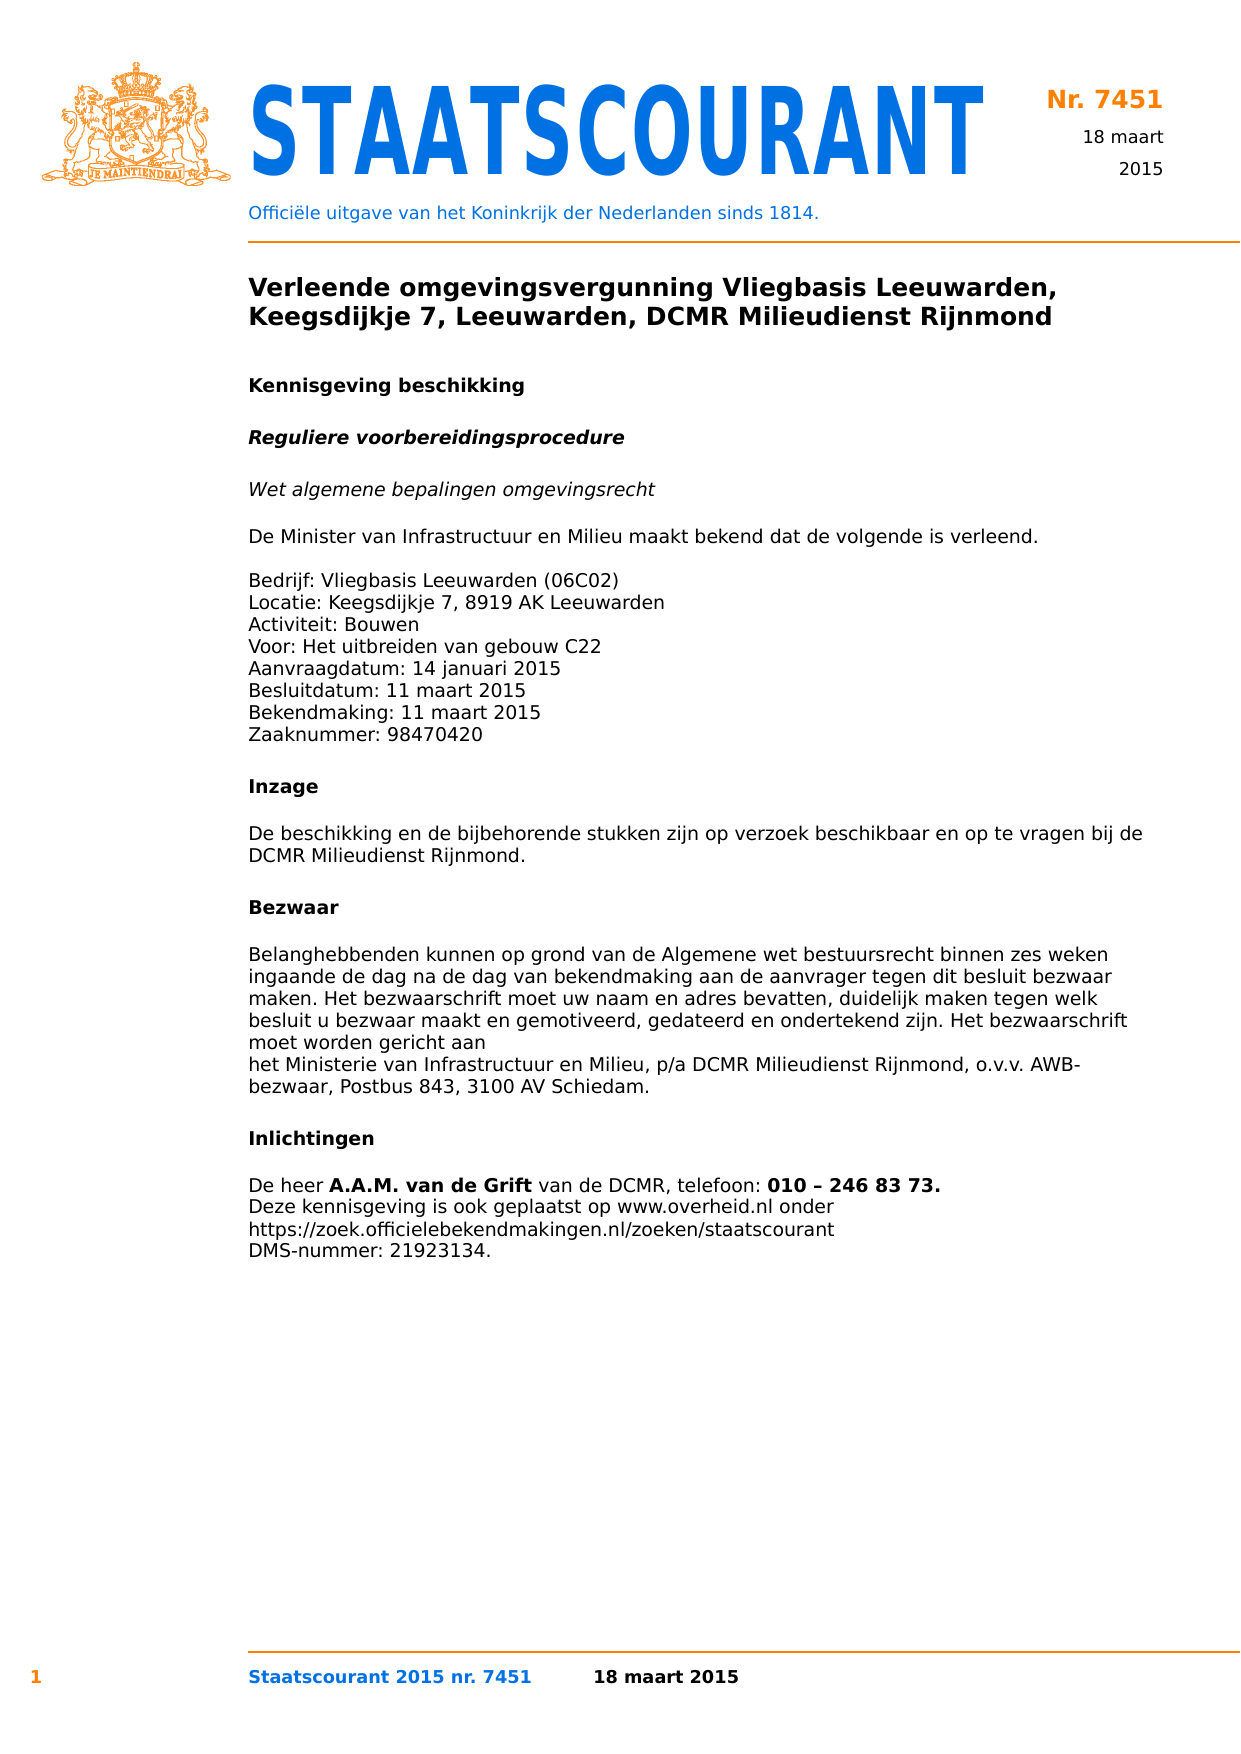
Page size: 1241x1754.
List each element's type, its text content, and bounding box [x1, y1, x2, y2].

table_cell 18 maart [998, 121, 1240, 153]
text Deze kennisgeving is ook geplaatst op www.overheid.nl onder https://zoek.officielebekendmakingen.nl/zoeken/staatscourant [248, 1196, 1163, 1240]
text De beschikking en de bijbehorende stukken zijn op verzoek beschikbaar en op te vragen bij de DCMR Milieudienst Rijnmond. [248, 823, 1163, 867]
text Zaaknummer: 98470420 [248, 724, 1163, 746]
table_header STAATSCOURANT [248, 62, 998, 203]
text Besluitdatum: 11 maart 2015 [248, 680, 1163, 702]
subtitle Bezwaar [248, 897, 1163, 919]
subtitle Inlichtingen [248, 1127, 1163, 1149]
table_cell 2015 [998, 153, 1240, 203]
text De Minister van Infrastructuur en Milieu maakt bekend dat de volgende is verleend. [248, 526, 1163, 548]
picture [41, 62, 231, 186]
text Bekendmaking: 11 maart 2015 [248, 702, 1163, 724]
text het Ministerie van Infrastructuur en Milieu, p/a DCMR Milieudienst Rijnmond, o.v.v. AWB-bezwaar, Postbus 843, 3100 AV Schiedam. [248, 1053, 1163, 1097]
text De heer A.A.M. van de Grift van de DCMR, telefoon: 010 – 246 83 73. [248, 1174, 1163, 1196]
subtitle Reguliere voorbereidingsprocedure [248, 427, 1163, 449]
subtitle Wet algemene bepalingen omgevingsrecht [248, 479, 1163, 501]
table_cell Officiële uitgave van het Koninkrijk der Nederlanden sinds 1814. [248, 203, 1240, 241]
text Voor: Het uitbreiden van gebouw C22 [248, 636, 1163, 658]
subtitle Kennisgeving beschikking [248, 375, 1163, 397]
text Aanvraagdatum: 14 januari 2015 [248, 658, 1163, 680]
text Bedrijf: Vliegbasis Leeuwarden (06C02) [248, 570, 1163, 592]
subtitle Inzage [248, 776, 1163, 798]
table_header [25, 62, 248, 241]
table_header Nr. 7451 [998, 62, 1240, 121]
subtitle Verleende omgevingsvergunning Vliegbasis Leeuwarden, Keegsdijkje 7, Leeuwarden, DCMR Milieudienst Rijnmond [248, 273, 1163, 331]
text Locatie: Keegsdijkje 7, 8919 AK Leeuwarden [248, 592, 1163, 614]
text DMS-nummer: 21923134. [248, 1240, 1163, 1262]
text Activiteit: Bouwen [248, 614, 1163, 636]
text Belanghebbenden kunnen op grond van de Algemene wet bestuursrecht binnen zes weken ingaande de dag na de dag van bekendmaking aan de aanvrager tegen dit besluit bezwaar maken. Het bezwaarschrift moet uw naam en adres bevatten, duidelijk maken tegen welk besluit u bezwaar maakt en gemotiveerd, gedateerd en ondertekend zijn. Het bezwaarschrift moet worden gericht aan [248, 944, 1163, 1053]
